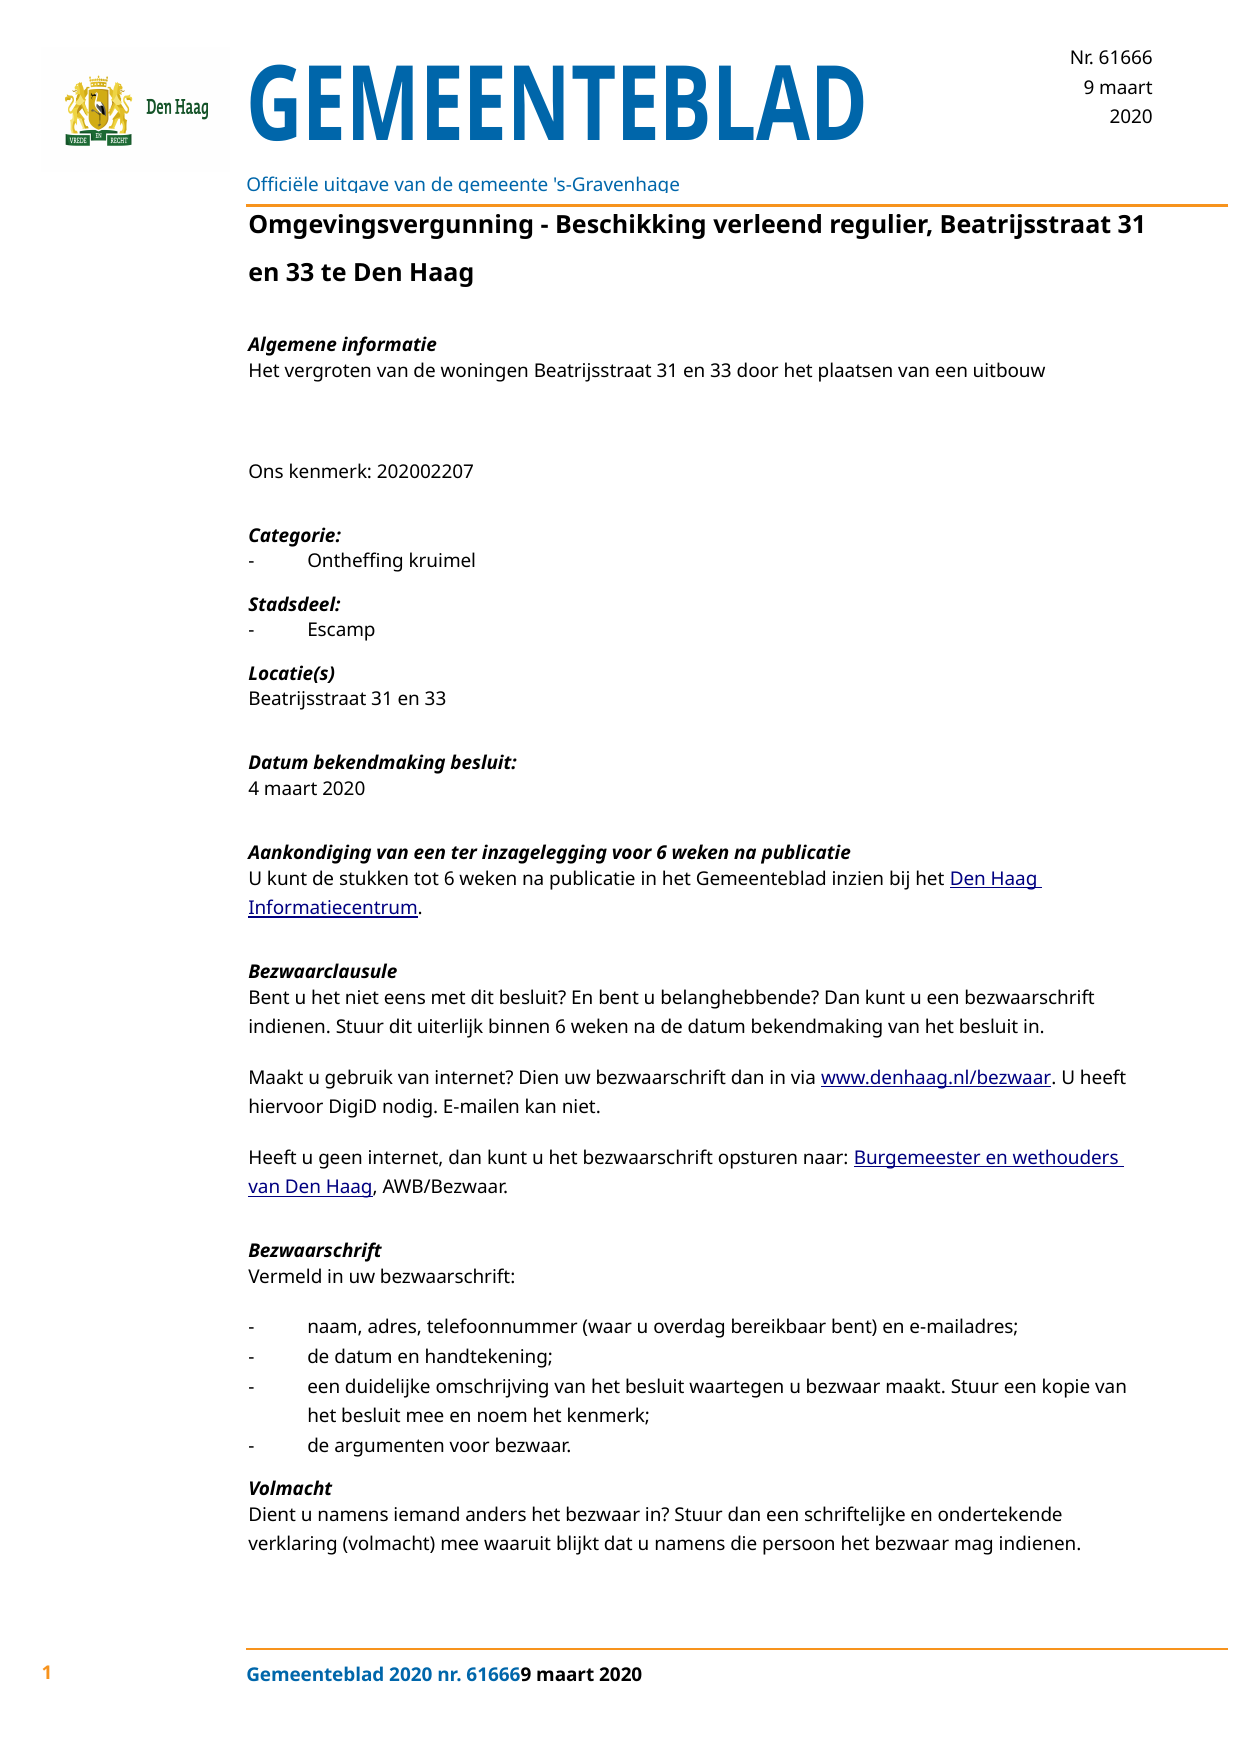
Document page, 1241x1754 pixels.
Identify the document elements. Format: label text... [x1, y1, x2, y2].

text Heeft u geen internet, dan kunt u het bezwaarschrift opsturen naar: Burgemeester en wethouders van Den Haag, AWB/Bezwaar. [248, 1144, 1152, 1199]
text Stadsdeel: [248, 591, 1152, 617]
text Omgevingsvergunning - Beschikking verleend regulier, Beatrijsstraat 31 en 33 te Den Haag [248, 207, 1152, 288]
text Ons kenmerk: 202002207 [248, 458, 1152, 484]
list de argumenten voor bezwaar. [248, 1432, 1152, 1458]
text Dient u namens iemand anders het bezwaar in? Stuur dan een schriftelijke en ondertekende verklaring (volmacht) mee waaruit blijkt dat u namens die persoon het bezwaar mag indienen. [248, 1501, 1152, 1556]
text Beatrijsstraat 31 en 33 [248, 685, 1152, 711]
text Vermeld in uw bezwaarschrift: [248, 1263, 1152, 1289]
picture [41, 47, 231, 172]
text U kunt de stukken tot 6 weken na publicatie in het Gemeenteblad inzien bij het Den Haag Informatiecentrum. [248, 865, 1152, 920]
text Bezwaarclausule [248, 958, 1152, 984]
list een duidelijke omschrijving van het besluit waartegen u bezwaar maakt. Stuur een kopie van het besluit mee en noem het kenmerk; [248, 1373, 1152, 1428]
text Datum bekendmaking besluit: [248, 749, 1152, 775]
text Bezwaarschrift [248, 1238, 1152, 1263]
text Locatie(s) [248, 660, 1152, 685]
list naam, adres, telefoonnummer (waar u overdag bereikbaar bent) en e-mailadres; [248, 1314, 1152, 1339]
text Algemene informatie [248, 331, 1152, 357]
list Ontheffing kruimel [248, 548, 1152, 573]
text Volmacht [248, 1475, 1152, 1501]
list Escamp [248, 617, 1152, 642]
text Aankondiging van een ter inzagelegging voor 6 weken na publicatie [248, 839, 1152, 865]
text 4 maart 2020 [248, 775, 1152, 801]
text Maakt u gebruik van internet? Dien uw bezwaarschrift dan in via www.denhaag.nl/bezwaar. U heeft hiervoor DigiD nodig. E-mailen kan niet. [248, 1064, 1152, 1119]
list de datum en handtekening; [248, 1343, 1152, 1369]
text Categorie: [248, 522, 1152, 548]
text Het vergroten van de woningen Beatrijsstraat 31 en 33 door het plaatsen van een uitbouw [248, 357, 1152, 383]
text Bent u het niet eens met dit besluit? En bent u belanghebbende? Dan kunt u een bezwaarschrift indienen. Stuur dit uiterlijk binnen 6 weken na de datum bekendmaking van het besluit in. [248, 984, 1152, 1039]
